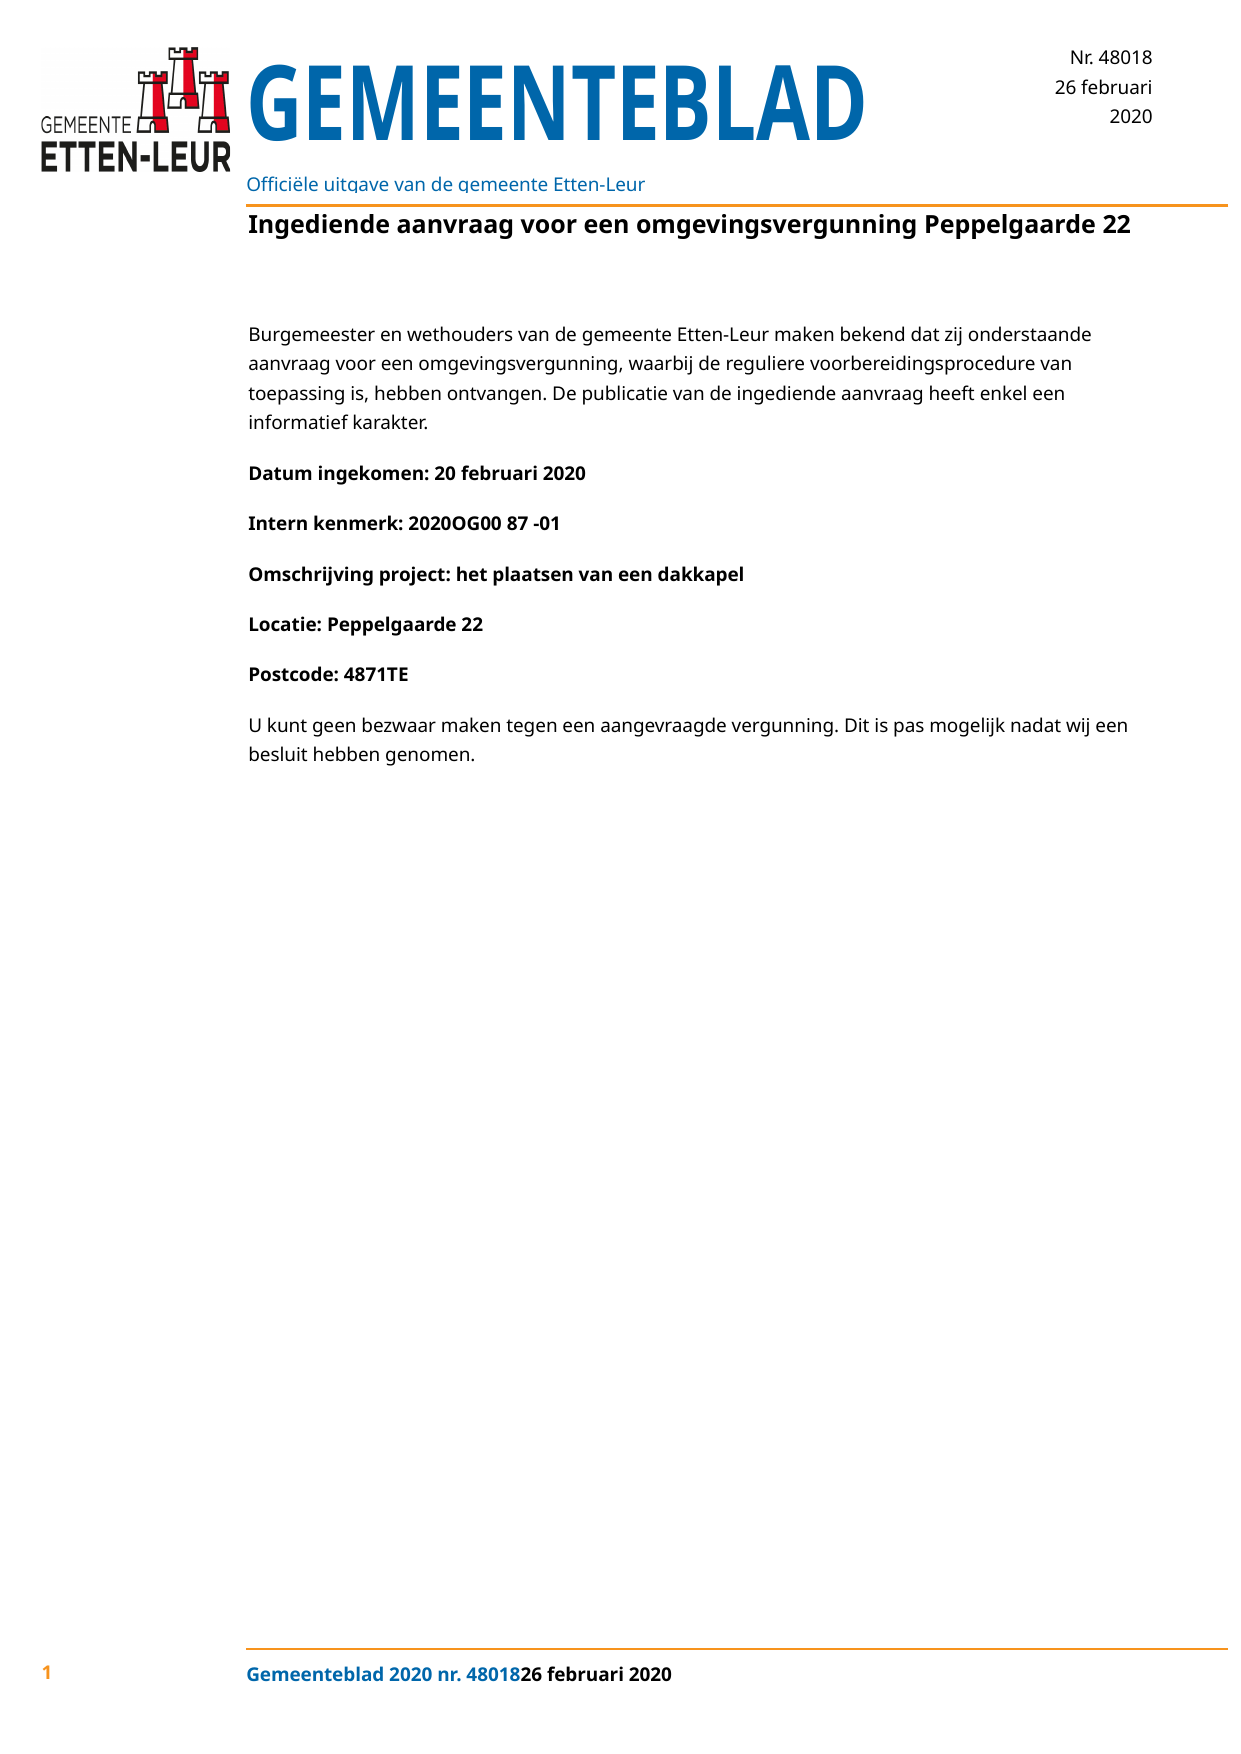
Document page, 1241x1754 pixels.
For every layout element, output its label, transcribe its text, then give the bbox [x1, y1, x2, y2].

text Datum ingekomen: 20 februari 2020 [248, 460, 1152, 486]
text Omschrijving project: het plaatsen van een dakkapel [248, 561, 1152, 586]
text Intern kenmerk: 2020OG00 87 -01 [248, 510, 1152, 536]
text U kunt geen bezwaar maken tegen een aangevraagde vergunning. Dit is pas mogelijk nadat wij een besluit hebben genomen. [248, 712, 1152, 767]
text Postcode: 4871TE [248, 662, 1152, 687]
text Ingediende aanvraag voor een omgevingsvergunning Peppelgaarde 22 [248, 207, 1152, 241]
text Burgemeester en wethouders van de gemeente Etten-Leur maken bekend dat zij onderstaande aanvraag voor een omgevingsvergunning, waarbij de reguliere voorbereidingsprocedure van toepassing is, hebben ontvangen. De publicatie van de ingediende aanvraag heeft enkel een informatief karakter. [248, 321, 1152, 435]
text Locatie: Peppelgaarde 22 [248, 611, 1152, 637]
picture [41, 47, 231, 172]
